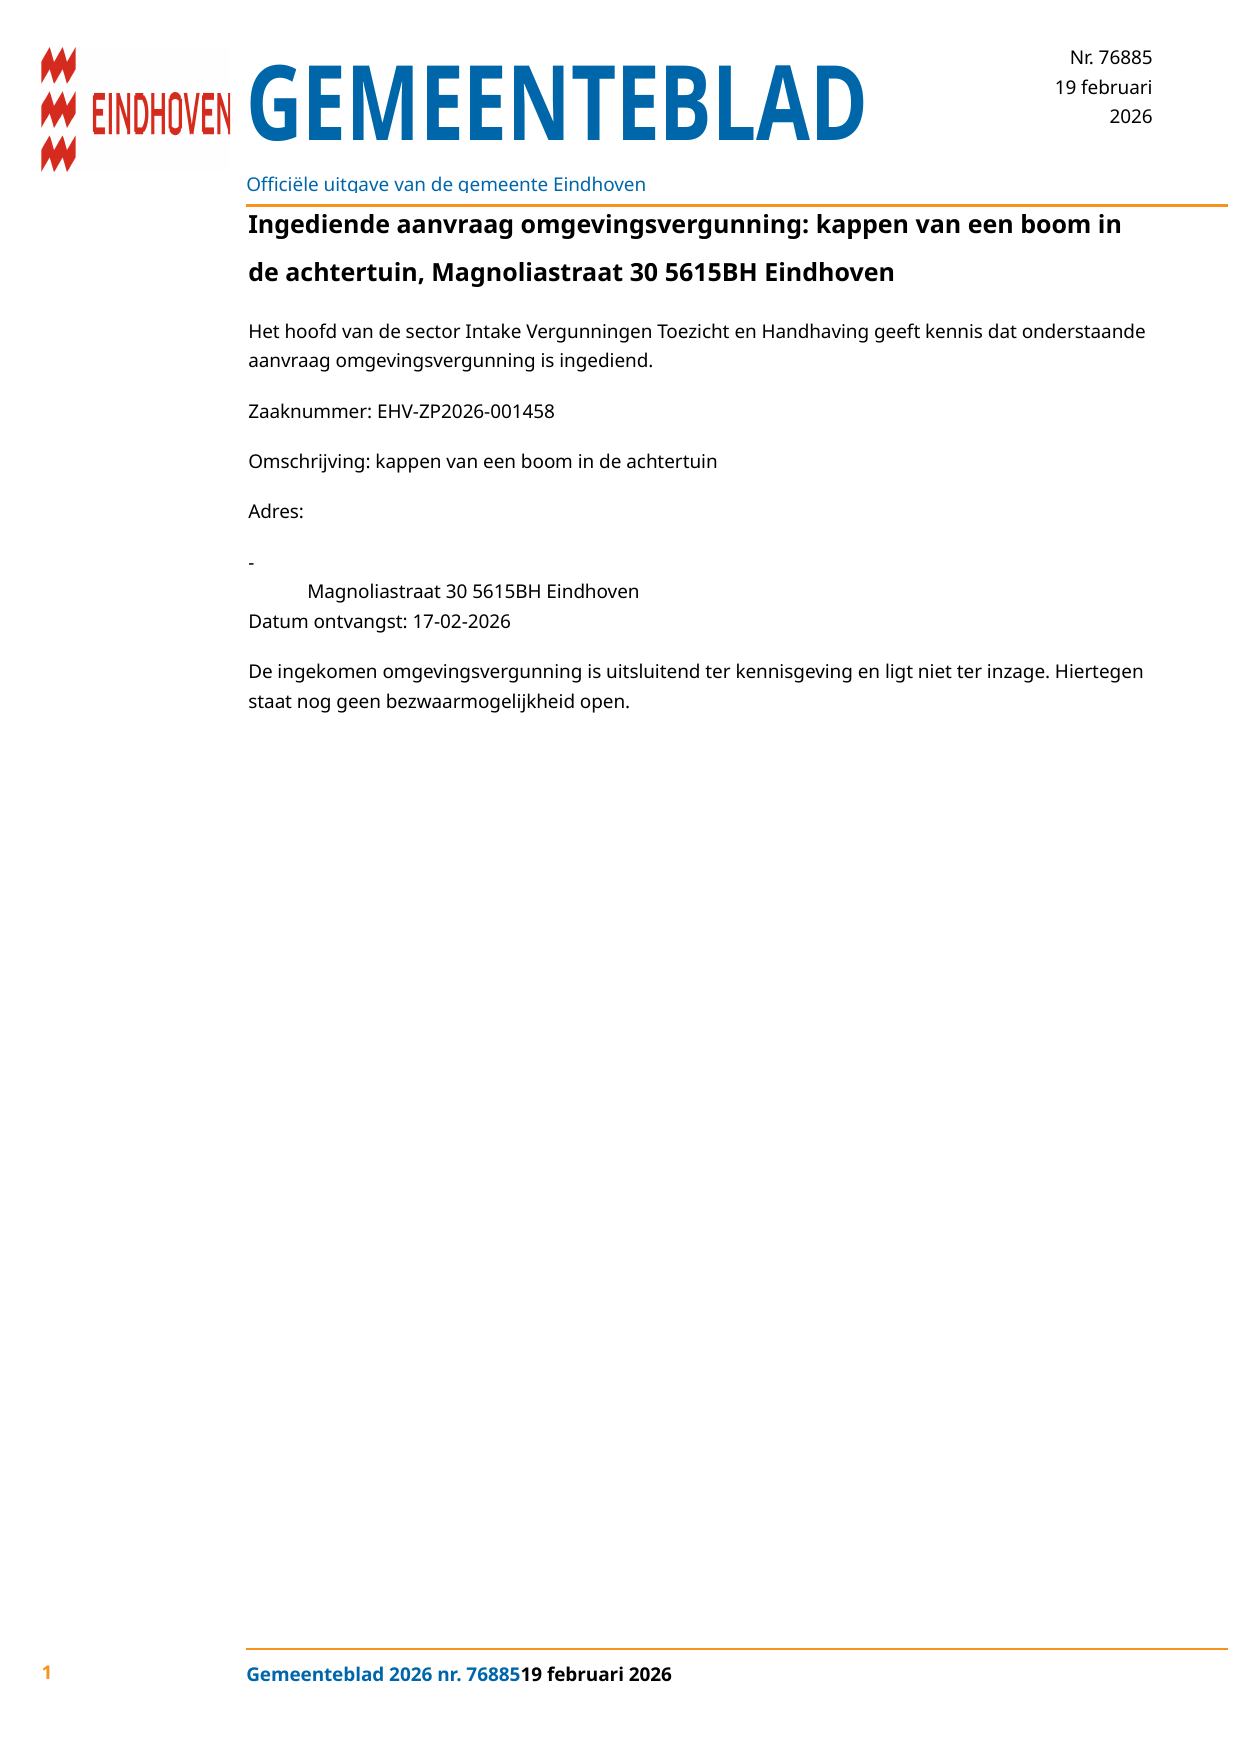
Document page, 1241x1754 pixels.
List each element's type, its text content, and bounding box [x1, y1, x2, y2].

text Omschrijving: kappen van een boom in de achtertuin [248, 448, 1152, 474]
text Zaaknummer: EHV-ZP2026-001458 [248, 398, 1152, 424]
text Ingediende aanvraag omgevingsvergunning: kappen van een boom in de achtertuin, Magnoliastraat 30 5615BH Eindhoven [248, 207, 1152, 288]
text Het hoofd van de sector Intake Vergunningen Toezicht en Handhaving geeft kennis dat onderstaande aanvraag omgevingsvergunning is ingediend. [248, 318, 1152, 373]
picture [41, 47, 231, 172]
text Datum ontvangst: 17-02-2026 [248, 608, 1152, 634]
list Magnoliastraat 30 5615BH Eindhoven [248, 579, 1152, 604]
text Adres: [248, 499, 1152, 524]
text De ingekomen omgevingsvergunning is uitsluitend ter kennisgeving en ligt niet ter inzage. Hiertegen staat nog geen bezwaarmogelijkheid open. [248, 659, 1152, 714]
